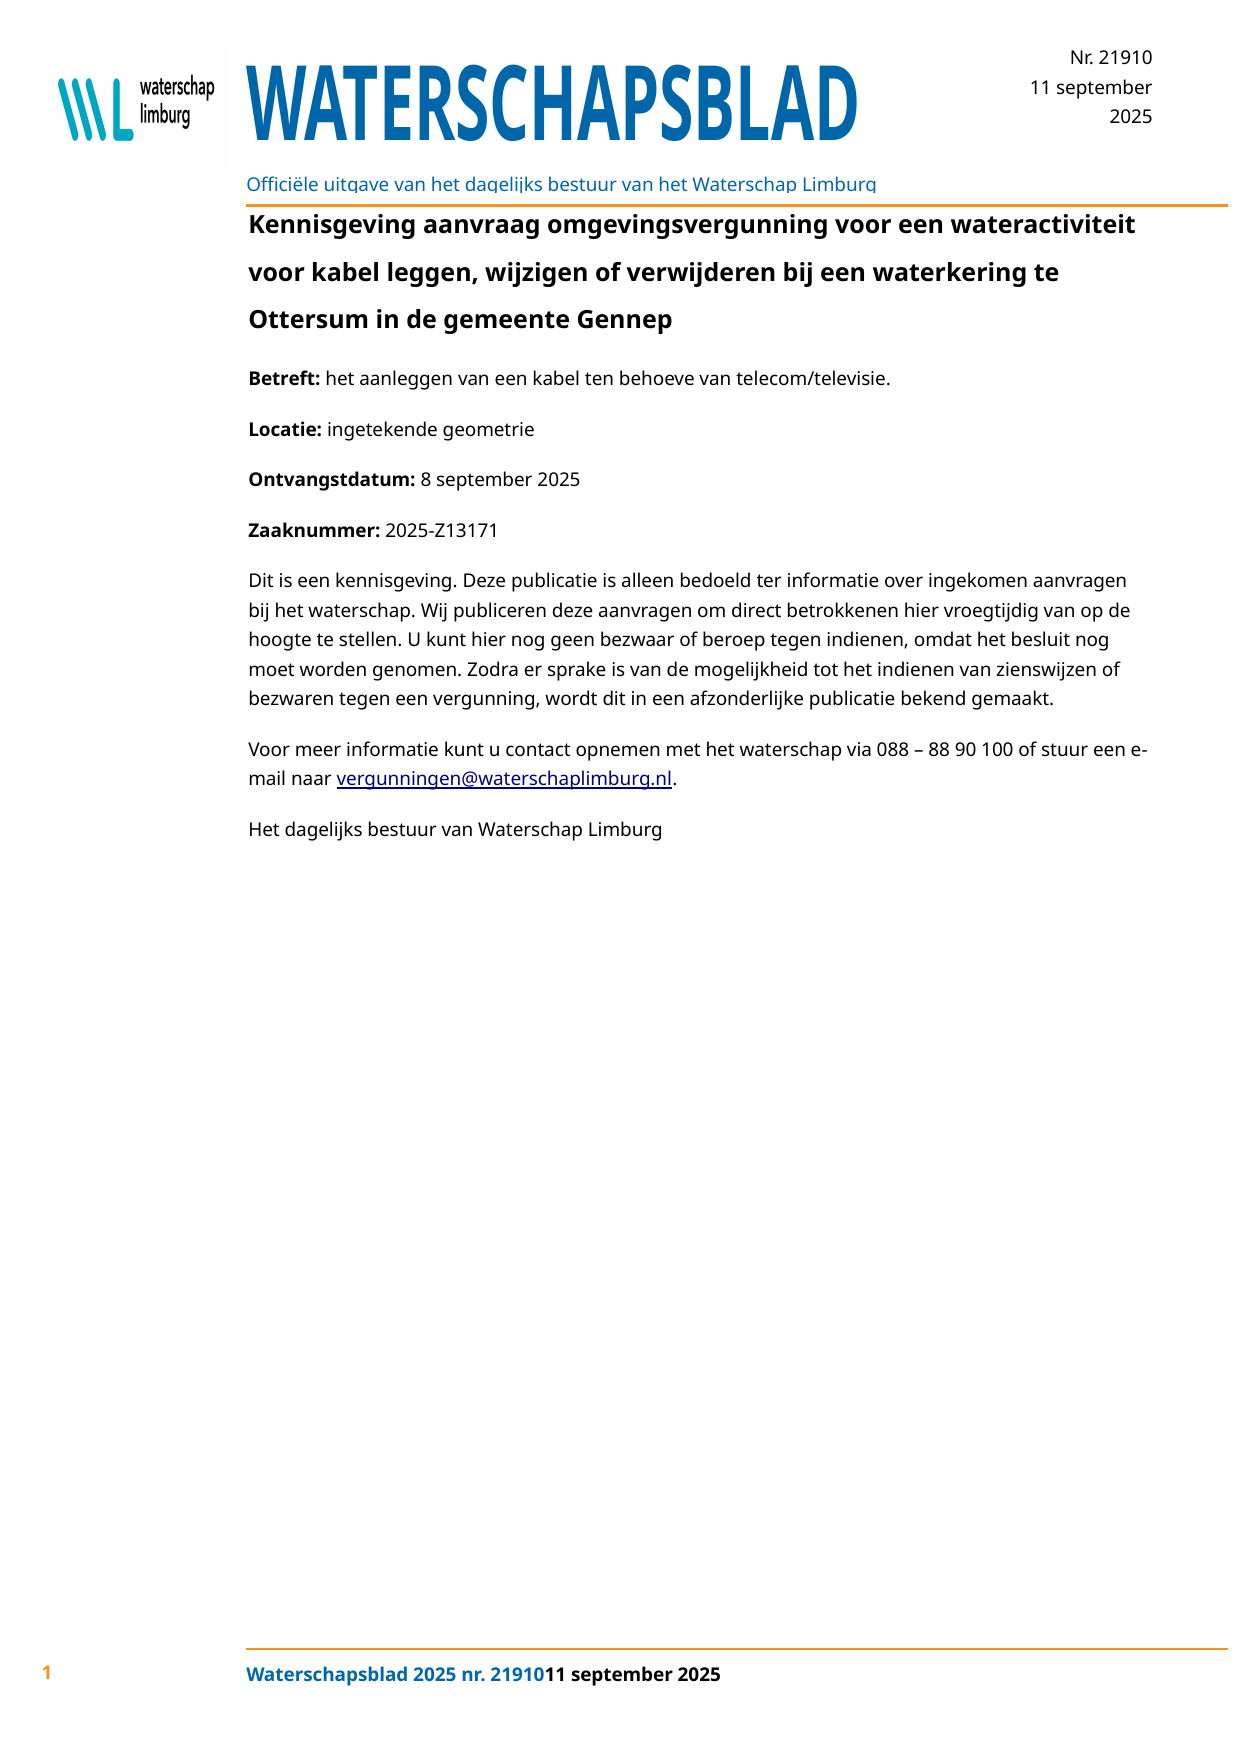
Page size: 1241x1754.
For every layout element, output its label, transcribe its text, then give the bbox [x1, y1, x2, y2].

text Zaaknummer: 2025-Z13171 [248, 517, 1152, 542]
text Ontvangstdatum: 8 september 2025 [248, 466, 1152, 492]
text Voor meer informatie kunt u contact opnemen met het waterschap via 088 – 88 90 100 of stuur een e-mail naar vergunningen@waterschaplimburg.nl. [248, 736, 1152, 791]
text Het dagelijks bestuur van Waterschap Limburg [248, 816, 1152, 842]
text Locatie: ingetekende geometrie [248, 416, 1152, 442]
text Kennisgeving aanvraag omgevingsvergunning voor een wateractiviteit voor kabel leggen, wijzigen of verwijderen bij een waterkering te Ottersum in de gemeente Gennep [248, 207, 1152, 336]
picture [41, 47, 231, 172]
text Dit is een kennisgeving. Deze publicatie is alleen bedoeld ter informatie over ingekomen aanvragen bij het waterschap. Wij publiceren deze aanvragen om direct betrokkenen hier vroegtijdig van op de hoogte te stellen. U kunt hier nog geen bezwaar of beroep tegen indienen, omdat het besluit nog moet worden genomen. Zodra er sprake is van de mogelijkheid tot het indienen van zienswijzen of bezwaren tegen een vergunning, wordt dit in een afzonderlijke publicatie bekend gemaakt. [248, 567, 1152, 711]
text Betreft: het aanleggen van een kabel ten behoeve van telecom/televisie. [248, 366, 1152, 391]
